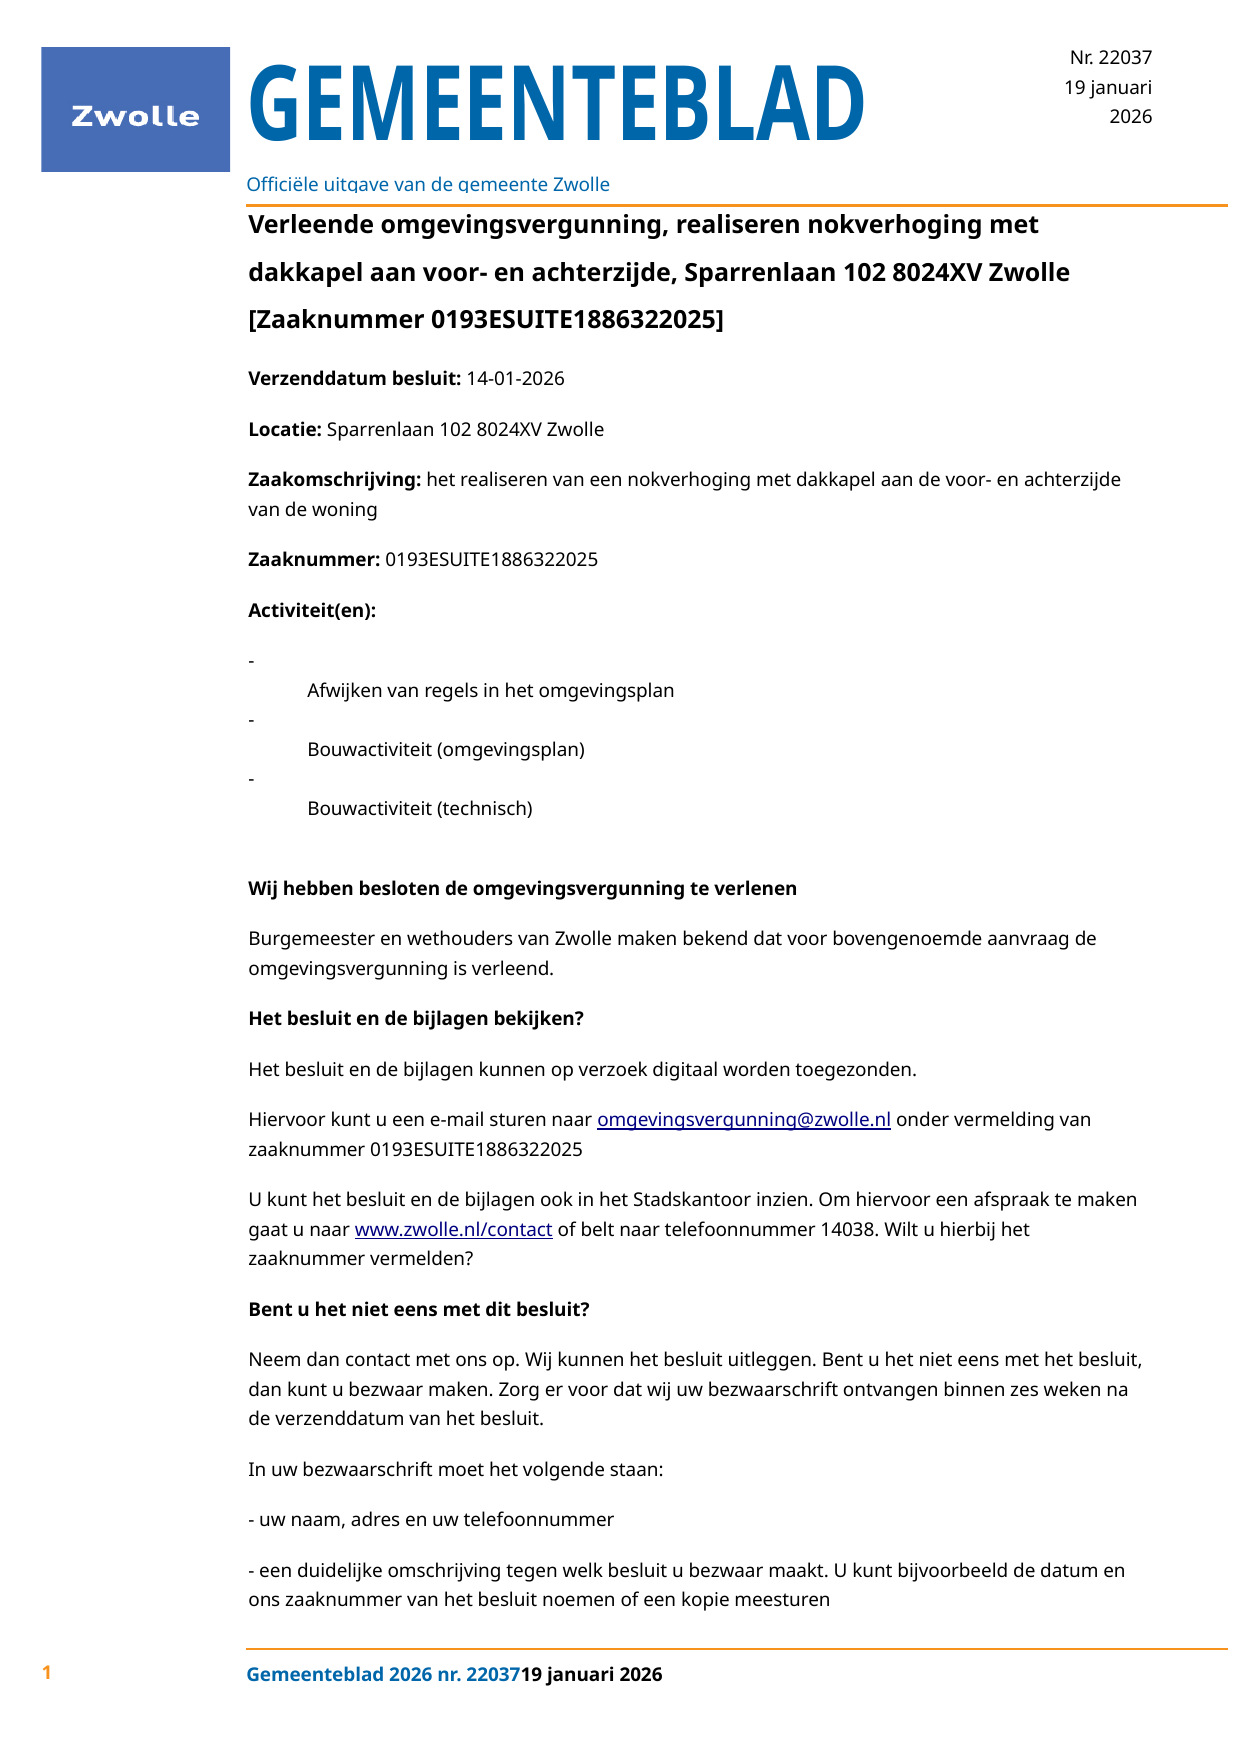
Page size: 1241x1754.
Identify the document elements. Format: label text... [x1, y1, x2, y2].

list Afwijken van regels in het omgevingsplan [248, 677, 1152, 702]
text Het besluit en de bijlagen bekijken? [248, 1006, 1152, 1031]
text Activiteit(en): [248, 597, 1152, 622]
text U kunt het besluit en de bijlagen ook in het Stadskantoor inzien. Om hiervoor een afspraak te maken gaat u naar www.zwolle.nl/contact of belt naar telefoonnummer 14038. Wilt u hierbij het zaaknummer vermelden? [248, 1186, 1152, 1271]
text - uw naam, adres en uw telefoonnummer [248, 1506, 1152, 1532]
text In uw bezwaarschrift moet het volgende staan: [248, 1456, 1152, 1482]
text Locatie: Sparrenlaan 102 8024XV Zwolle [248, 416, 1152, 442]
text Hiervoor kunt u een e-mail sturen naar omgevingsvergunning@zwolle.nl onder vermelding van zaaknummer 0193ESUITE1886322025 [248, 1106, 1152, 1162]
list Bouwactiviteit (omgevingsplan) [248, 736, 1152, 762]
text - een duidelijke omschrijving tegen welk besluit u bezwaar maakt. U kunt bijvoorbeeld de datum en ons zaaknummer van het besluit noemen of een kopie meesturen [248, 1557, 1152, 1612]
text Zaakomschrijving: het realiseren van een nokverhoging met dakkapel aan de voor- en achterzijde van de woning [248, 466, 1152, 522]
list Bouwactiviteit (technisch) [248, 795, 1152, 821]
text Verzenddatum besluit: 14-01-2026 [248, 366, 1152, 391]
picture [41, 47, 231, 172]
text Het besluit en de bijlagen kunnen op verzoek digitaal worden toegezonden. [248, 1056, 1152, 1082]
text Neem dan contact met ons op. Wij kunnen het besluit uitleggen. Bent u het niet eens met het besluit, dan kunt u bezwaar maken. Zorg er voor dat wij uw bezwaarschrift ontvangen binnen zes weken na de verzenddatum van het besluit. [248, 1346, 1152, 1431]
text Wij hebben besloten de omgevingsvergunning te verlenen [248, 875, 1152, 901]
text Zaaknummer: 0193ESUITE1886322025 [248, 546, 1152, 572]
text Verleende omgevingsvergunning, realiseren nokverhoging met dakkapel aan voor- en achterzijde, Sparrenlaan 102 8024XV Zwolle [Zaaknummer 0193ESUITE1886322025] [248, 207, 1152, 336]
text Burgemeester en wethouders van Zwolle maken bekend dat voor bovengenoemde aanvraag de omgevingsvergunning is verleend. [248, 926, 1152, 981]
text Bent u het niet eens met dit besluit? [248, 1296, 1152, 1322]
